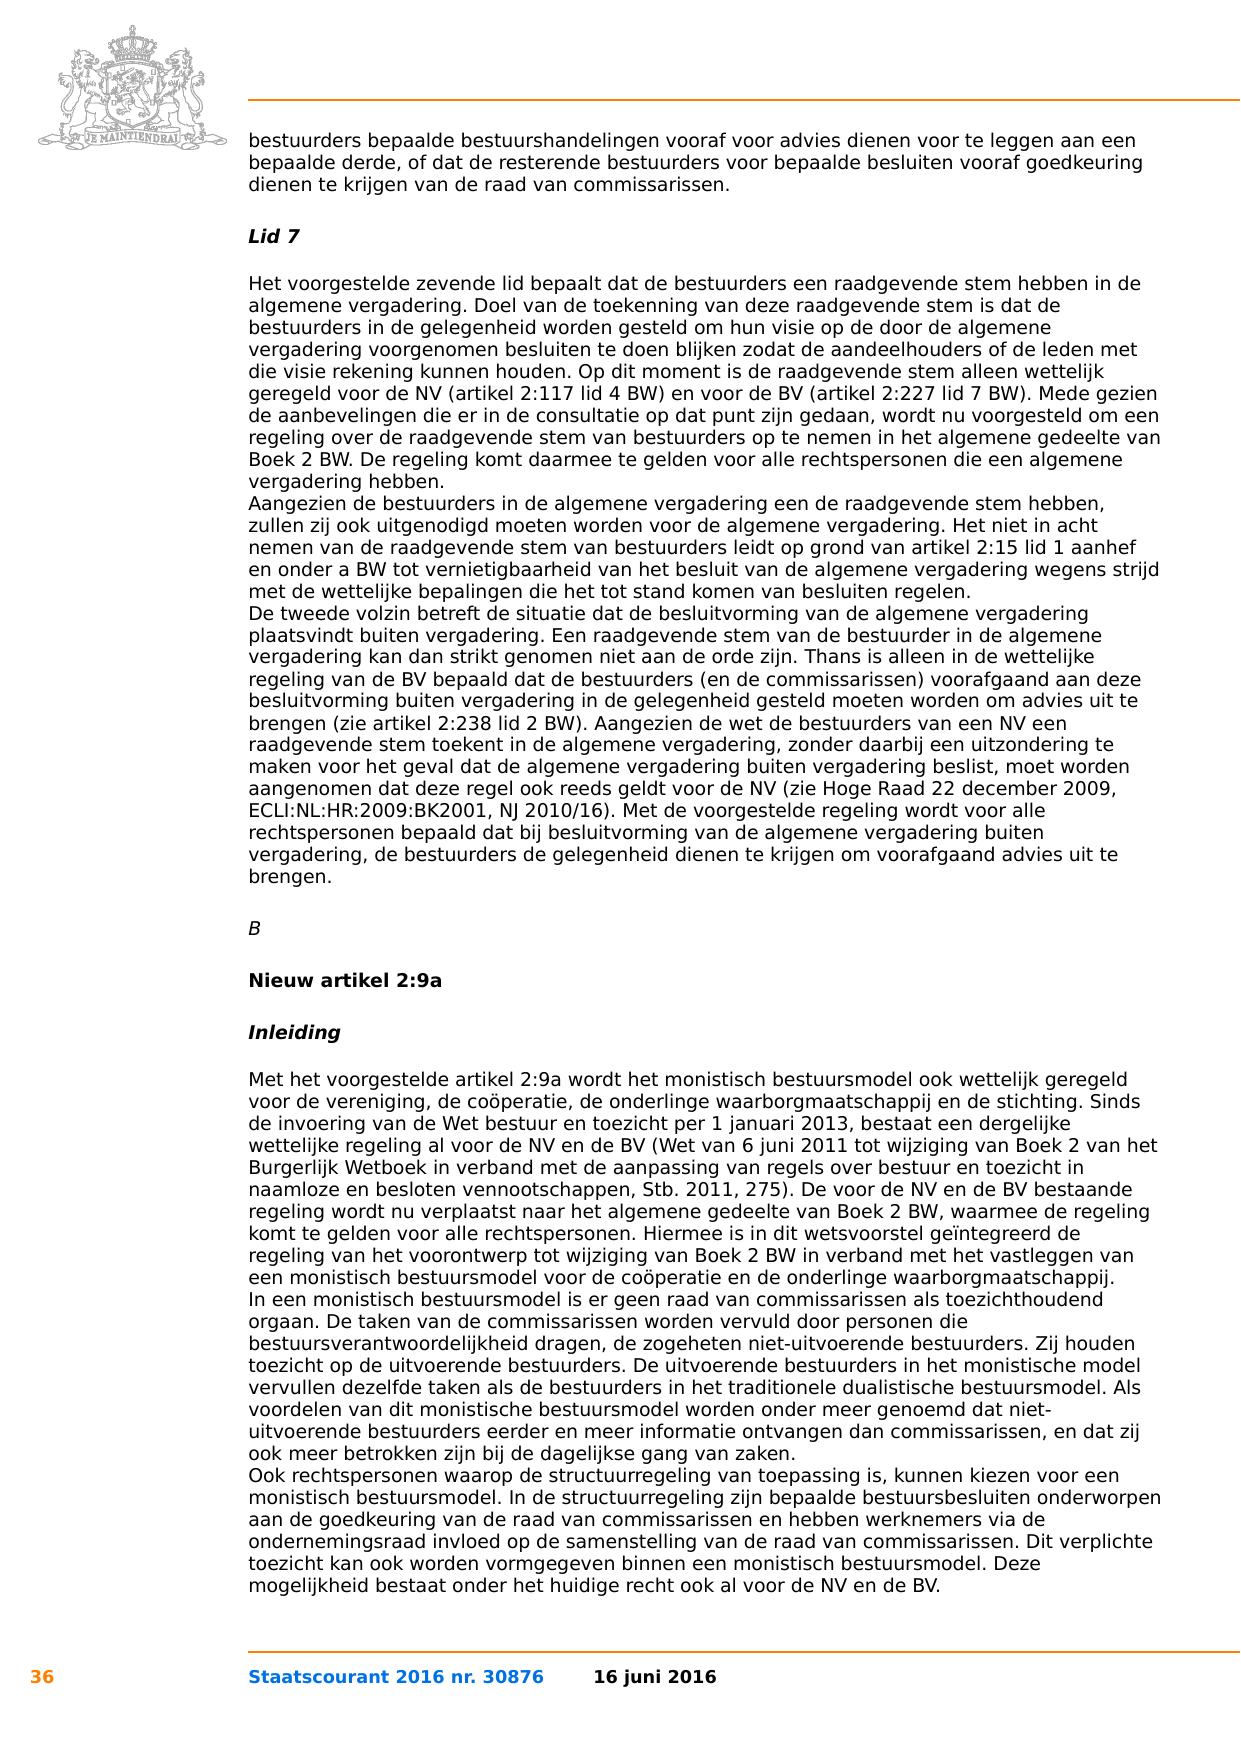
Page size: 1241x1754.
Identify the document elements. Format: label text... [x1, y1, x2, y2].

subtitle Lid 7 [248, 226, 1163, 248]
text Het voorgestelde zevende lid bepaalt dat de bestuurders een raadgevende stem hebben in de algemene vergadering. Doel van de toekenning van deze raadgevende stem is dat de bestuurders in de gelegenheid worden gesteld om hun visie op de door de algemene vergadering voorgenomen besluiten te doen blijken zodat de aandeelhouders of de leden met die visie rekening kunnen houden. Op dit moment is de raadgevende stem alleen wettelijk geregeld voor de NV (artikel 2:117 lid 4 BW) en voor de BV (artikel 2:227 lid 7 BW). Mede gezien de aanbevelingen die er in de consultatie op dat punt zijn gedaan, wordt nu voorgesteld om een regeling over de raadgevende stem van bestuurders op te nemen in het algemene gedeelte van Boek 2 BW. De regeling komt daarmee te gelden voor alle rechtspersonen die een algemene vergadering hebben. [248, 273, 1163, 493]
text De tweede volzin betreft de situatie dat de besluitvorming van de algemene vergadering plaatsvindt buiten vergadering. Een raadgevende stem van de bestuurder in de algemene vergadering kan dan strikt genomen niet aan de orde zijn. Thans is alleen in de wettelijke regeling van de BV bepaald dat de bestuurders (en de commissarissen) voorafgaand aan deze besluitvorming buiten vergadering in de gelegenheid gesteld moeten worden om advies uit te brengen (zie artikel 2:238 lid 2 BW). Aangezien de wet de bestuurders van een NV een raadgevende stem toekent in de algemene vergadering, zonder daarbij een uitzondering te maken voor het geval dat de algemene vergadering buiten vergadering beslist, moet worden aangenomen dat deze regel ook reeds geldt voor de NV (zie Hoge Raad 22 december 2009, ECLI:NL:HR:2009:BK2001, NJ 2010/16). Met de voorgestelde regeling wordt voor alle rechtspersonen bepaald dat bij besluitvorming van de algemene vergadering buiten vergadering, de bestuurders de gelegenheid dienen te krijgen om voorafgaand advies uit te brengen. [248, 602, 1163, 888]
subtitle B [248, 918, 1163, 940]
text bestuurders bepaalde bestuurshandelingen vooraf voor advies dienen voor te leggen aan een bepaalde derde, of dat de resterende bestuurders voor bepaalde besluiten vooraf goedkeuring dienen te krijgen van de raad van commissarissen. [248, 130, 1163, 196]
subtitle Inleiding [248, 1022, 1163, 1044]
text In een monistisch bestuursmodel is er geen raad van commissarissen als toezichthoudend orgaan. De taken van de commissarissen worden vervuld door personen die bestuursverantwoordelijkheid dragen, de zogeheten niet-uitvoerende bestuurders. Zij houden toezicht op de uitvoerende bestuurders. De uitvoerende bestuurders in het monistische model vervullen dezelfde taken als de bestuurders in het traditionele dualistische bestuursmodel. Als voordelen van dit monistische bestuursmodel worden onder meer genoemd dat niet-uitvoerende bestuurders eerder en meer informatie ontvangen dan commissarissen, en dat zij ook meer betrokken zijn bij de dagelijkse gang van zaken. [248, 1289, 1163, 1465]
text Ook rechtspersonen waarop de structuurregeling van toepassing is, kunnen kiezen voor een monistisch bestuursmodel. In de structuurregeling zijn bepaalde bestuursbesluiten onderworpen aan de goedkeuring van de raad van commissarissen en hebben werknemers via de ondernemingsraad invloed op de samenstelling van de raad van commissarissen. Dit verplichte toezicht kan ook worden vormgegeven binnen een monistisch bestuursmodel. Deze mogelijkheid bestaat onder het huidige recht ook al voor de NV en de BV. [248, 1465, 1163, 1597]
text Met het voorgestelde artikel 2:9a wordt het monistisch bestuursmodel ook wettelijk geregeld voor de vereniging, de coöperatie, de onderlinge waarborgmaatschappij en de stichting. Sinds de invoering van de Wet bestuur en toezicht per 1 januari 2013, bestaat een dergelijke wettelijke regeling al voor de NV en de BV (Wet van 6 juni 2011 tot wijziging van Boek 2 van het Burgerlijk Wetboek in verband met de aanpassing van regels over bestuur en toezicht in naamloze en besloten vennootschappen, Stb. 2011, 275). De voor de NV en de BV bestaande regeling wordt nu verplaatst naar het algemene gedeelte van Boek 2 BW, waarmee de regeling komt te gelden voor alle rechtspersonen. Hiermee is in dit wetsvoorstel geïntegreerd de regeling van het voorontwerp tot wijziging van Boek 2 BW in verband met het vastleggen van een monistisch bestuursmodel voor de coöperatie en de onderlinge waarborgmaatschappij. [248, 1069, 1163, 1289]
text Aangezien de bestuurders in de algemene vergadering een de raadgevende stem hebben, zullen zij ook uitgenodigd moeten worden voor de algemene vergadering. Het niet in acht nemen van de raadgevende stem van bestuurders leidt op grond van artikel 2:15 lid 1 aanhef en onder a BW tot vernietigbaarheid van het besluit van de algemene vergadering wegens strijd met de wettelijke bepalingen die het tot stand komen van besluiten regelen. [248, 493, 1163, 602]
subtitle Nieuw artikel 2:9a [248, 970, 1163, 992]
picture [38, 25, 227, 150]
